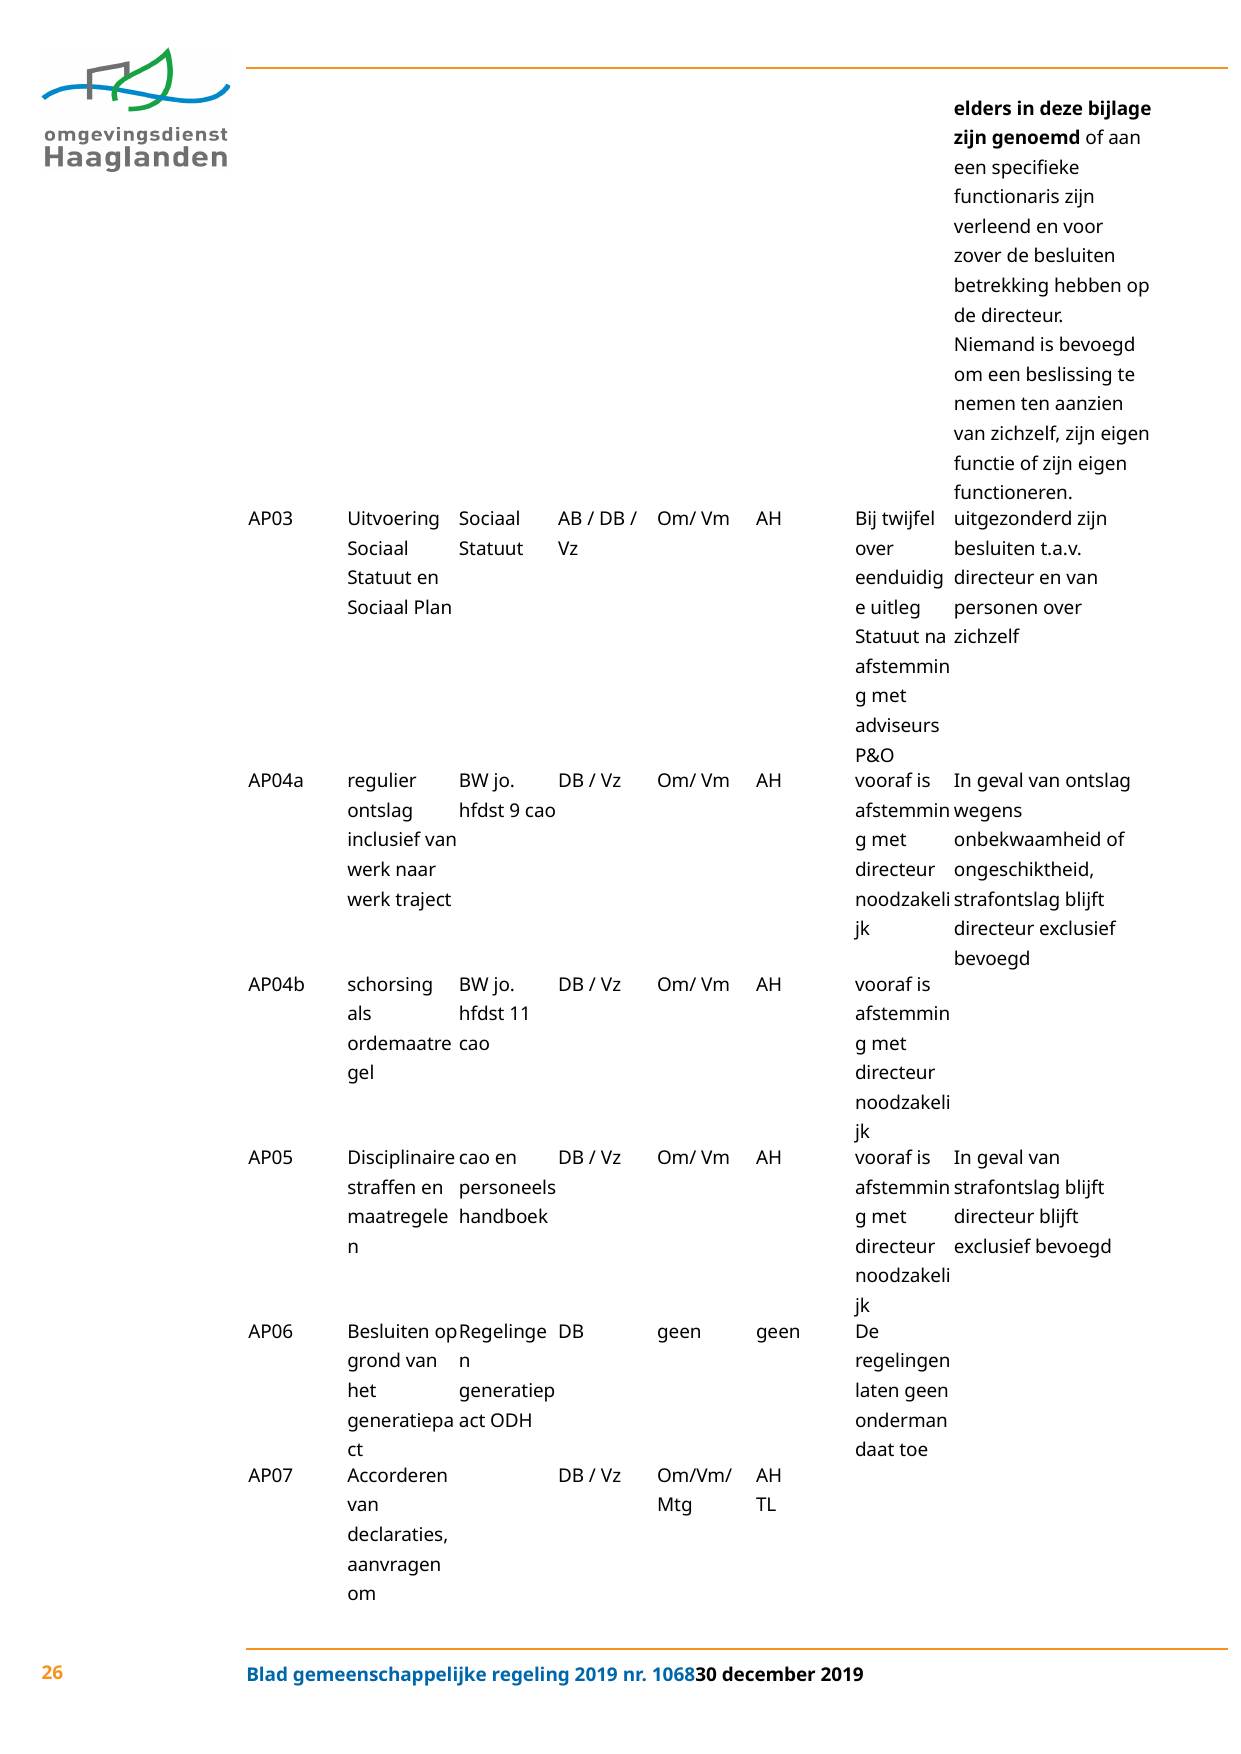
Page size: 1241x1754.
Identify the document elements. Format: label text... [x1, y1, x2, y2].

table_cell BW jo. hfdst 11 cao [459, 971, 558, 1144]
table_cell AP04a [248, 768, 347, 971]
table_cell Bij twijfel over eenduidige uitleg Statuut na afstemming met adviseurs P&O [855, 505, 954, 767]
table_cell [459, 1462, 558, 1606]
table_cell Om/ Vm [657, 1144, 756, 1318]
table_cell AH [756, 768, 855, 971]
table_cell AH [756, 505, 855, 767]
table_cell AH [756, 1144, 855, 1318]
table_cell DB / Vz [558, 971, 657, 1144]
table_cell DB [558, 1318, 657, 1462]
table_cell DB / Vz [558, 1144, 657, 1318]
table_cell AH [756, 971, 855, 1144]
table_cell Accorderen van declaraties, aanvragen om [347, 1462, 459, 1606]
table_cell Uitvoering Sociaal Statuut en Sociaal Plan [347, 505, 459, 767]
table_cell [347, 95, 459, 505]
table_cell [558, 95, 657, 505]
picture [41, 47, 231, 172]
table_cell geen [657, 1318, 756, 1462]
table_cell DB / Vz [558, 1462, 657, 1606]
table_cell [855, 95, 954, 505]
table_cell De regelingen laten geen ondermandaat toe [855, 1318, 954, 1462]
table_cell Sociaal Statuut [459, 505, 558, 767]
table_cell uitgezonderd zijn besluiten t.a.v. directeur en van personen over zichzelf [954, 505, 1152, 767]
table_cell [248, 95, 347, 505]
table_cell vooraf is afstemming met directeur noodzakelijk [855, 1144, 954, 1318]
table_cell [756, 95, 855, 505]
table_cell regulier ontslag inclusief van werk naar werk traject [347, 768, 459, 971]
table_cell Om/ Vm [657, 971, 756, 1144]
table_cell Om/ Vm [657, 768, 756, 971]
table_cell Disciplinaire straffen en maatregelen [347, 1144, 459, 1318]
table_cell AP03 [248, 505, 347, 767]
table_cell [657, 95, 756, 505]
table_cell [954, 971, 1152, 1144]
table_cell cao en personeelshandboek [459, 1144, 558, 1318]
table_cell elders in deze bijlage zijn genoemd of aan een specifieke functionaris zijn verleend en voor zover de besluiten betrekking hebben op de directeur. Niemand is bevoegd om een beslissing te nemen ten aanzien van zichzelf, zijn eigen functie of zijn eigen functioneren. [954, 95, 1152, 505]
table_cell Om/ Vm [657, 505, 756, 767]
table_cell AP07 [248, 1462, 347, 1606]
table_cell Regelingen generatiepact ODH [459, 1318, 558, 1462]
table_cell In geval van ontslag wegens onbekwaamheid of ongeschiktheid, strafontslag blijft directeur exclusief bevoegd [954, 768, 1152, 971]
table_cell [954, 1318, 1152, 1462]
table_cell AB / DB / Vz [558, 505, 657, 767]
table_cell [459, 95, 558, 505]
table_cell AH TL [756, 1462, 855, 1606]
table_cell AP05 [248, 1144, 347, 1318]
table_cell BW jo. hfdst 9 cao [459, 768, 558, 971]
table_cell Om/Vm/ Mtg [657, 1462, 756, 1606]
table_cell geen [756, 1318, 855, 1462]
table_cell In geval van strafontslag blijft directeur blijft exclusief bevoegd [954, 1144, 1152, 1318]
table_cell vooraf is afstemming met directeur noodzakelijk [855, 971, 954, 1144]
table_cell vooraf is afstemming met directeur noodzakelijk [855, 768, 954, 971]
table_cell [954, 1462, 1152, 1606]
table_cell [855, 1462, 954, 1606]
table_cell Besluiten op grond van het generatiepact [347, 1318, 459, 1462]
table_cell AP04b [248, 971, 347, 1144]
table_cell AP06 [248, 1318, 347, 1462]
table_cell schorsing als ordemaatregel [347, 971, 459, 1144]
table_cell DB / Vz [558, 768, 657, 971]
